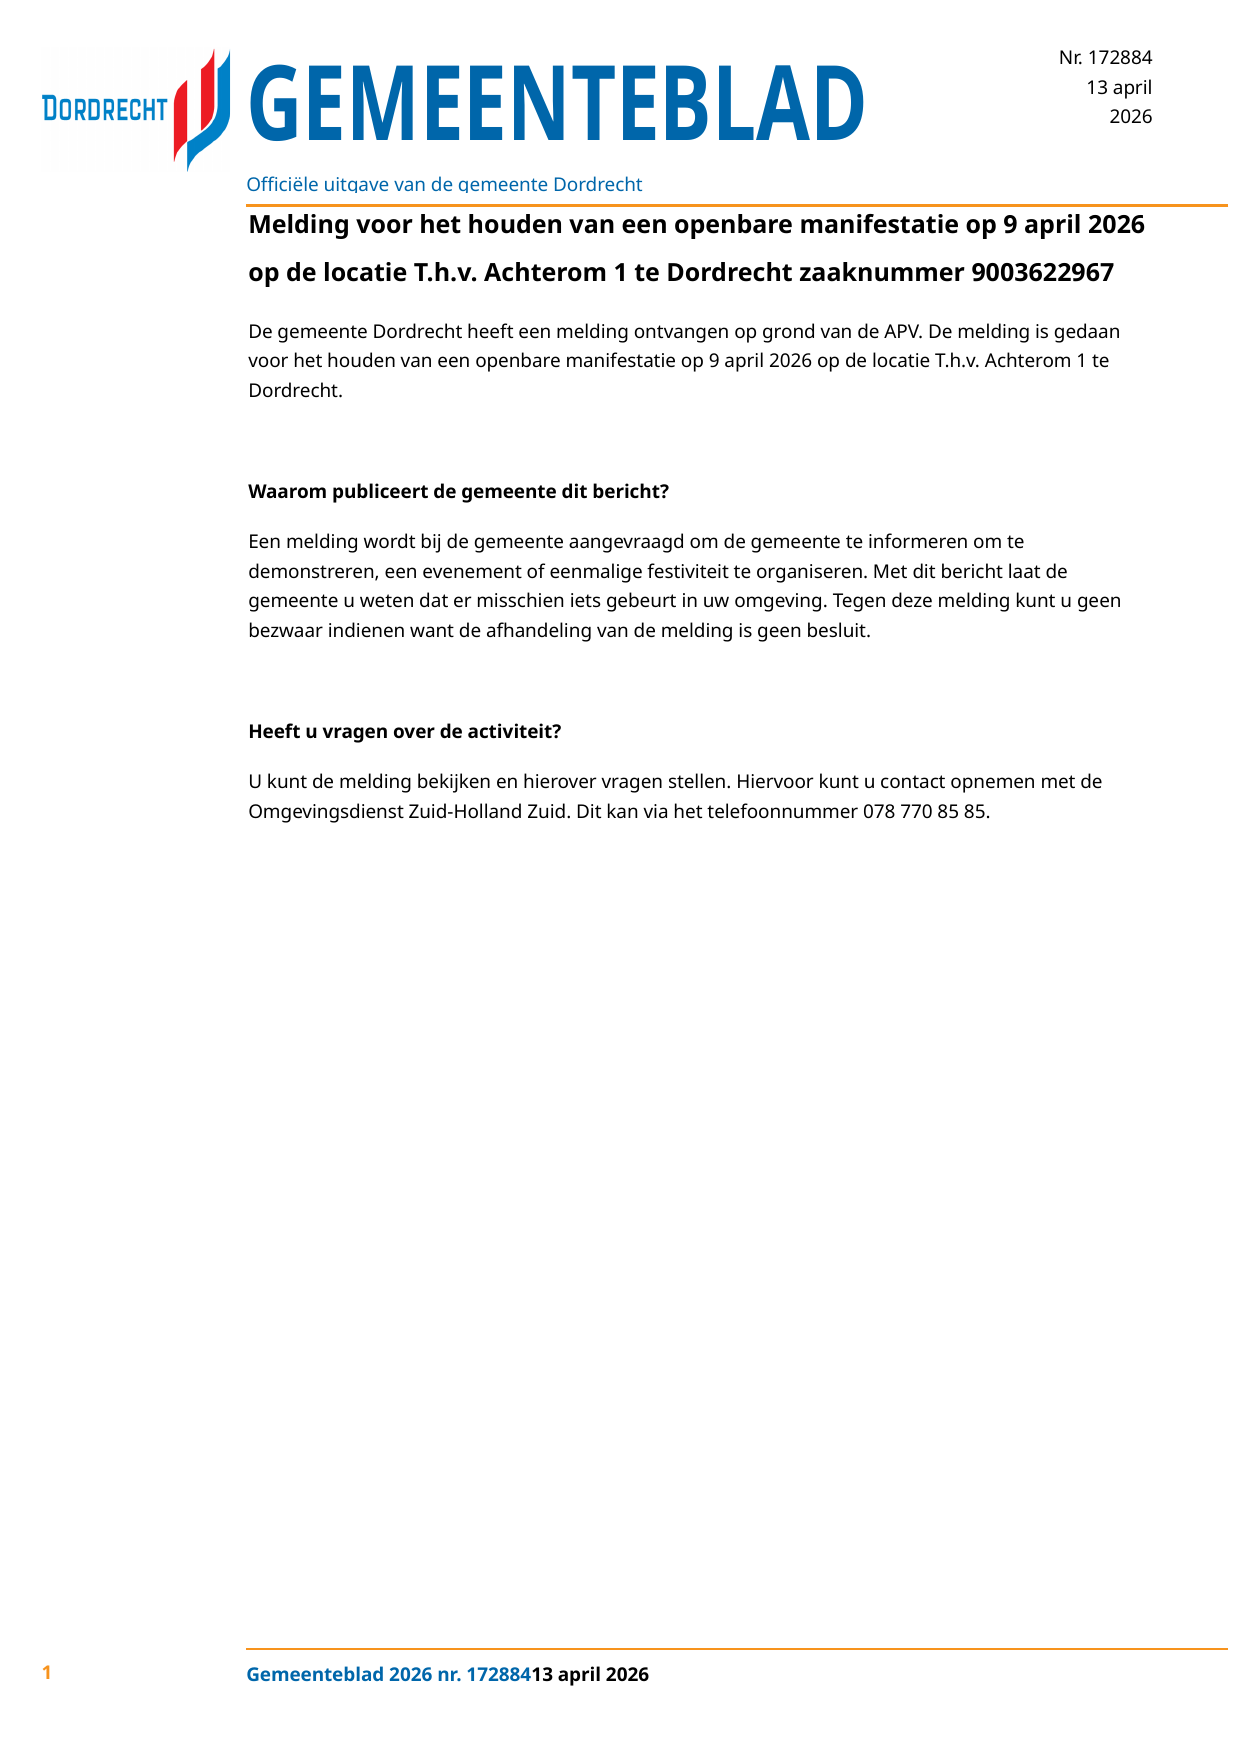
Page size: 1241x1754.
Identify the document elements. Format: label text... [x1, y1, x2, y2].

text De gemeente Dordrecht heeft een melding ontvangen op grond van de APV. De melding is gedaan voor het houden van een openbare manifestatie op 9 april 2026 op de locatie T.h.v. Achterom 1 te Dordrecht. [248, 318, 1152, 403]
text Melding voor het houden van een openbare manifestatie op 9 april 2026 op de locatie T.h.v. Achterom 1 te Dordrecht zaaknummer 9003622967 [248, 207, 1152, 288]
picture [41, 47, 231, 172]
text Waarom publiceert de gemeente dit bericht? [248, 478, 1152, 504]
text Heeft u vragen over de activiteit? [248, 718, 1152, 744]
text Een melding wordt bij de gemeente aangevraagd om de gemeente te informeren om te demonstreren, een evenement of eenmalige festiviteit te organiseren. Met dit bericht laat de gemeente u weten dat er misschien iets gebeurt in uw omgeving. Tegen deze melding kunt u geen bezwaar indienen want de afhandeling van de melding is geen besluit. [248, 528, 1152, 643]
text U kunt de melding bekijken en hierover vragen stellen. Hiervoor kunt u contact opnemen met de Omgevingsdienst Zuid-Holland Zuid. Dit kan via het telefoonnummer 078 770 85 85. [248, 768, 1152, 824]
